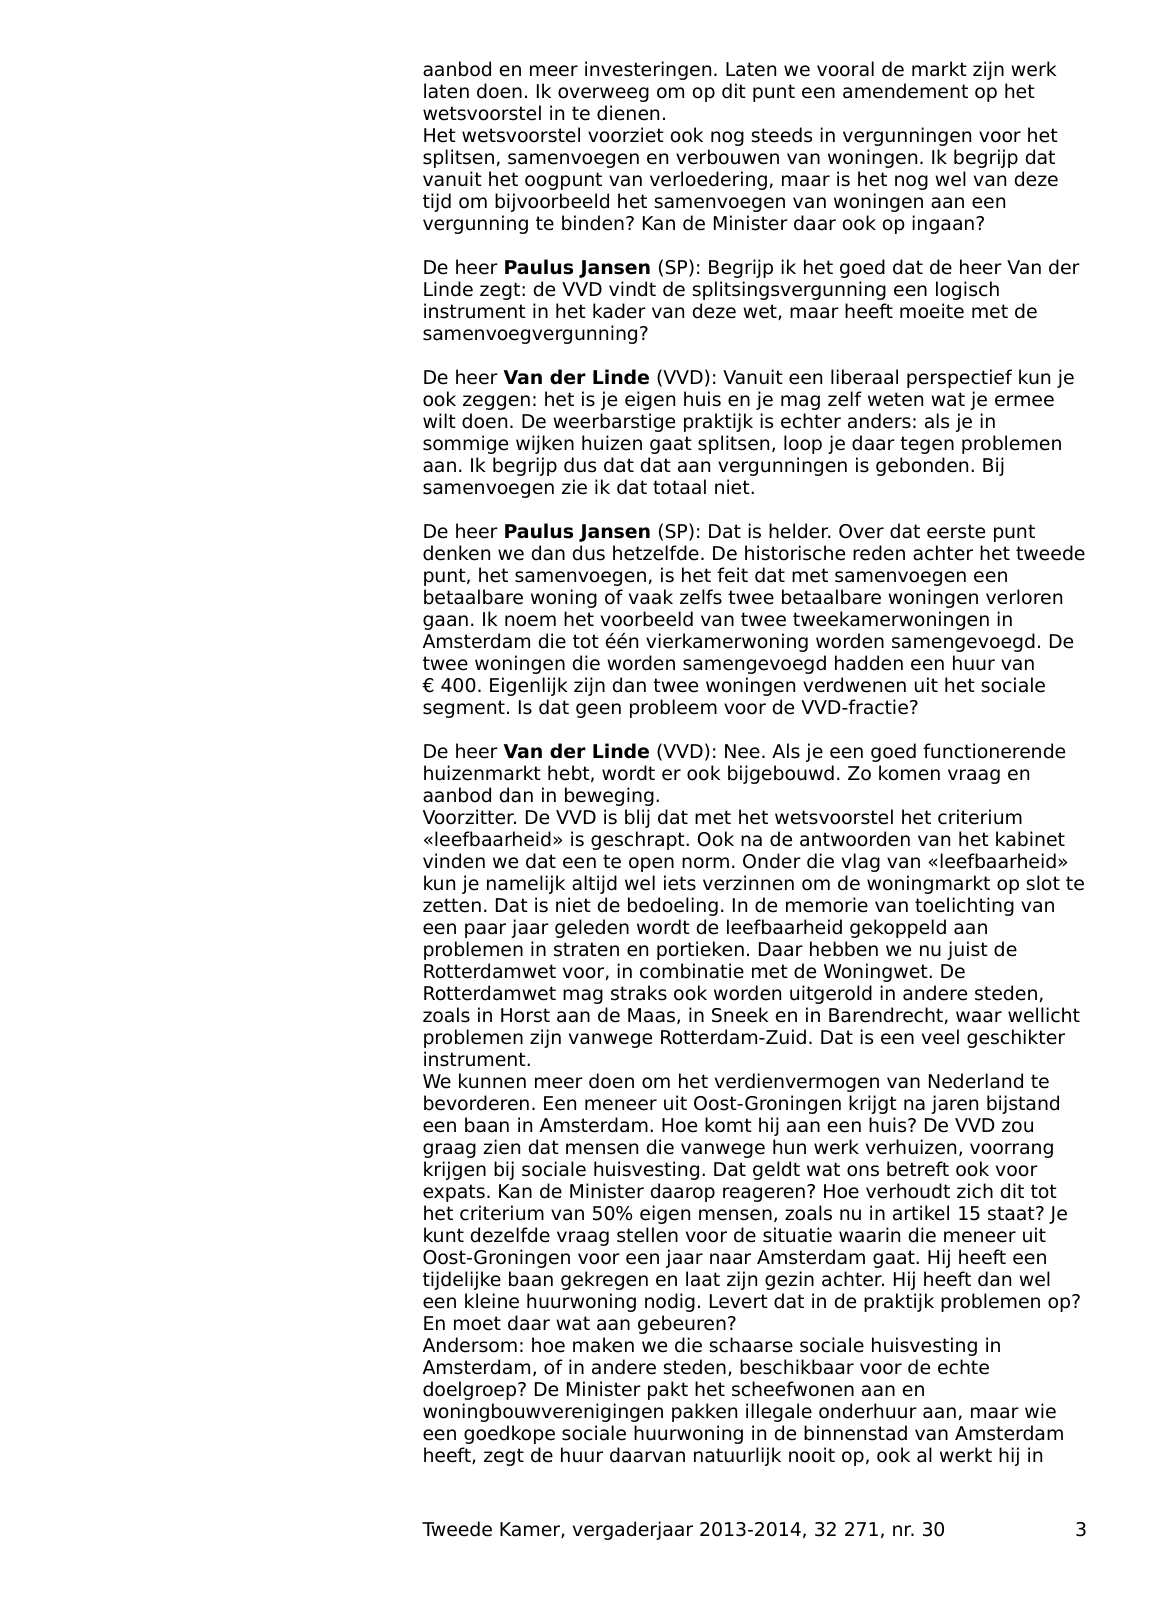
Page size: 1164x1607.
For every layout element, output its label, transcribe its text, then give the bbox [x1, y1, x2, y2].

text Voorzitter. De VVD is blij dat met het wetsvoorstel het criterium «leefbaarheid» is geschrapt. Ook na de antwoorden van het kabinet vinden we dat een te open norm. Onder die vlag van «leefbaarheid» kun je namelijk altijd wel iets verzinnen om de woningmarkt op slot te zetten. Dat is niet de bedoeling. In de memorie van toelichting van een paar jaar geleden wordt de leefbaarheid gekoppeld aan problemen in straten en portieken. Daar hebben we nu juist de Rotterdamwet voor, in combinatie met de Woningwet. De Rotterdamwet mag straks ook worden uitgerold in andere steden, zoals in Horst aan de Maas, in Sneek en in Barendrecht, waar wellicht problemen zijn vanwege Rotterdam-Zuid. Dat is een veel geschikter instrument. [422, 807, 1087, 1071]
text aanbod en meer investeringen. Laten we vooral de markt zijn werk laten doen. Ik overweeg om op dit punt een amendement op het wetsvoorstel in te dienen. [422, 59, 1087, 125]
text Het wetsvoorstel voorziet ook nog steeds in vergunningen voor het splitsen, samenvoegen en verbouwen van woningen. Ik begrijp dat vanuit het oogpunt van verloedering, maar is het nog wel van deze tijd om bijvoorbeeld het samenvoegen van woningen aan een vergunning te binden? Kan de Minister daar ook op ingaan? [422, 125, 1087, 235]
text De heer Van der Linde (VVD): Vanuit een liberaal perspectief kun je ook zeggen: het is je eigen huis en je mag zelf weten wat je ermee wilt doen. De weerbarstige praktijk is echter anders: als je in sommige wijken huizen gaat splitsen, loop je daar tegen problemen aan. Ik begrijp dus dat dat aan vergunningen is gebonden. Bij samenvoegen zie ik dat totaal niet. [422, 367, 1087, 499]
text De heer Paulus Jansen (SP): Dat is helder. Over dat eerste punt denken we dan dus hetzelfde. De historische reden achter het tweede punt, het samenvoegen, is het feit dat met samenvoegen een betaalbare woning of vaak zelfs twee betaalbare woningen verloren gaan. Ik noem het voorbeeld van twee tweekamerwoningen in Amsterdam die tot één vierkamerwoning worden samengevoegd. De twee woningen die worden samengevoegd hadden een huur van € 400. Eigenlijk zijn dan twee woningen verdwenen uit het sociale segment. Is dat geen probleem voor de VVD-fractie? [422, 521, 1087, 719]
text We kunnen meer doen om het verdienvermogen van Nederland te bevorderen. Een meneer uit Oost-Groningen krijgt na jaren bijstand een baan in Amsterdam. Hoe komt hij aan een huis? De VVD zou graag zien dat mensen die vanwege hun werk verhuizen, voorrang krijgen bij sociale huisvesting. Dat geldt wat ons betreft ook voor expats. Kan de Minister daarop reageren? Hoe verhoudt zich dit tot het criterium van 50% eigen mensen, zoals nu in artikel 15 staat? Je kunt dezelfde vraag stellen voor de situatie waarin die meneer uit Oost-Groningen voor een jaar naar Amsterdam gaat. Hij heeft een tijdelijke baan gekregen en laat zijn gezin achter. Hij heeft dan wel een kleine huurwoning nodig. Levert dat in de praktijk problemen op? En moet daar wat aan gebeuren? [422, 1071, 1087, 1335]
text Andersom: hoe maken we die schaarse sociale huisvesting in Amsterdam, of in andere steden, beschikbaar voor de echte doelgroep? De Minister pakt het scheefwonen aan en woningbouwverenigingen pakken illegale onderhuur aan, maar wie een goedkope sociale huurwoning in de binnenstad van Amsterdam heeft, zegt de huur daarvan natuurlijk nooit op, ook al werkt hij in [422, 1335, 1087, 1467]
text De heer Van der Linde (VVD): Nee. Als je een goed functionerende huizenmarkt hebt, wordt er ook bijgebouwd. Zo komen vraag en aanbod dan in beweging. [422, 741, 1087, 807]
text De heer Paulus Jansen (SP): Begrijp ik het goed dat de heer Van der Linde zegt: de VVD vindt de splitsingsvergunning een logisch instrument in het kader van deze wet, maar heeft moeite met de samenvoegvergunning? [422, 257, 1087, 345]
